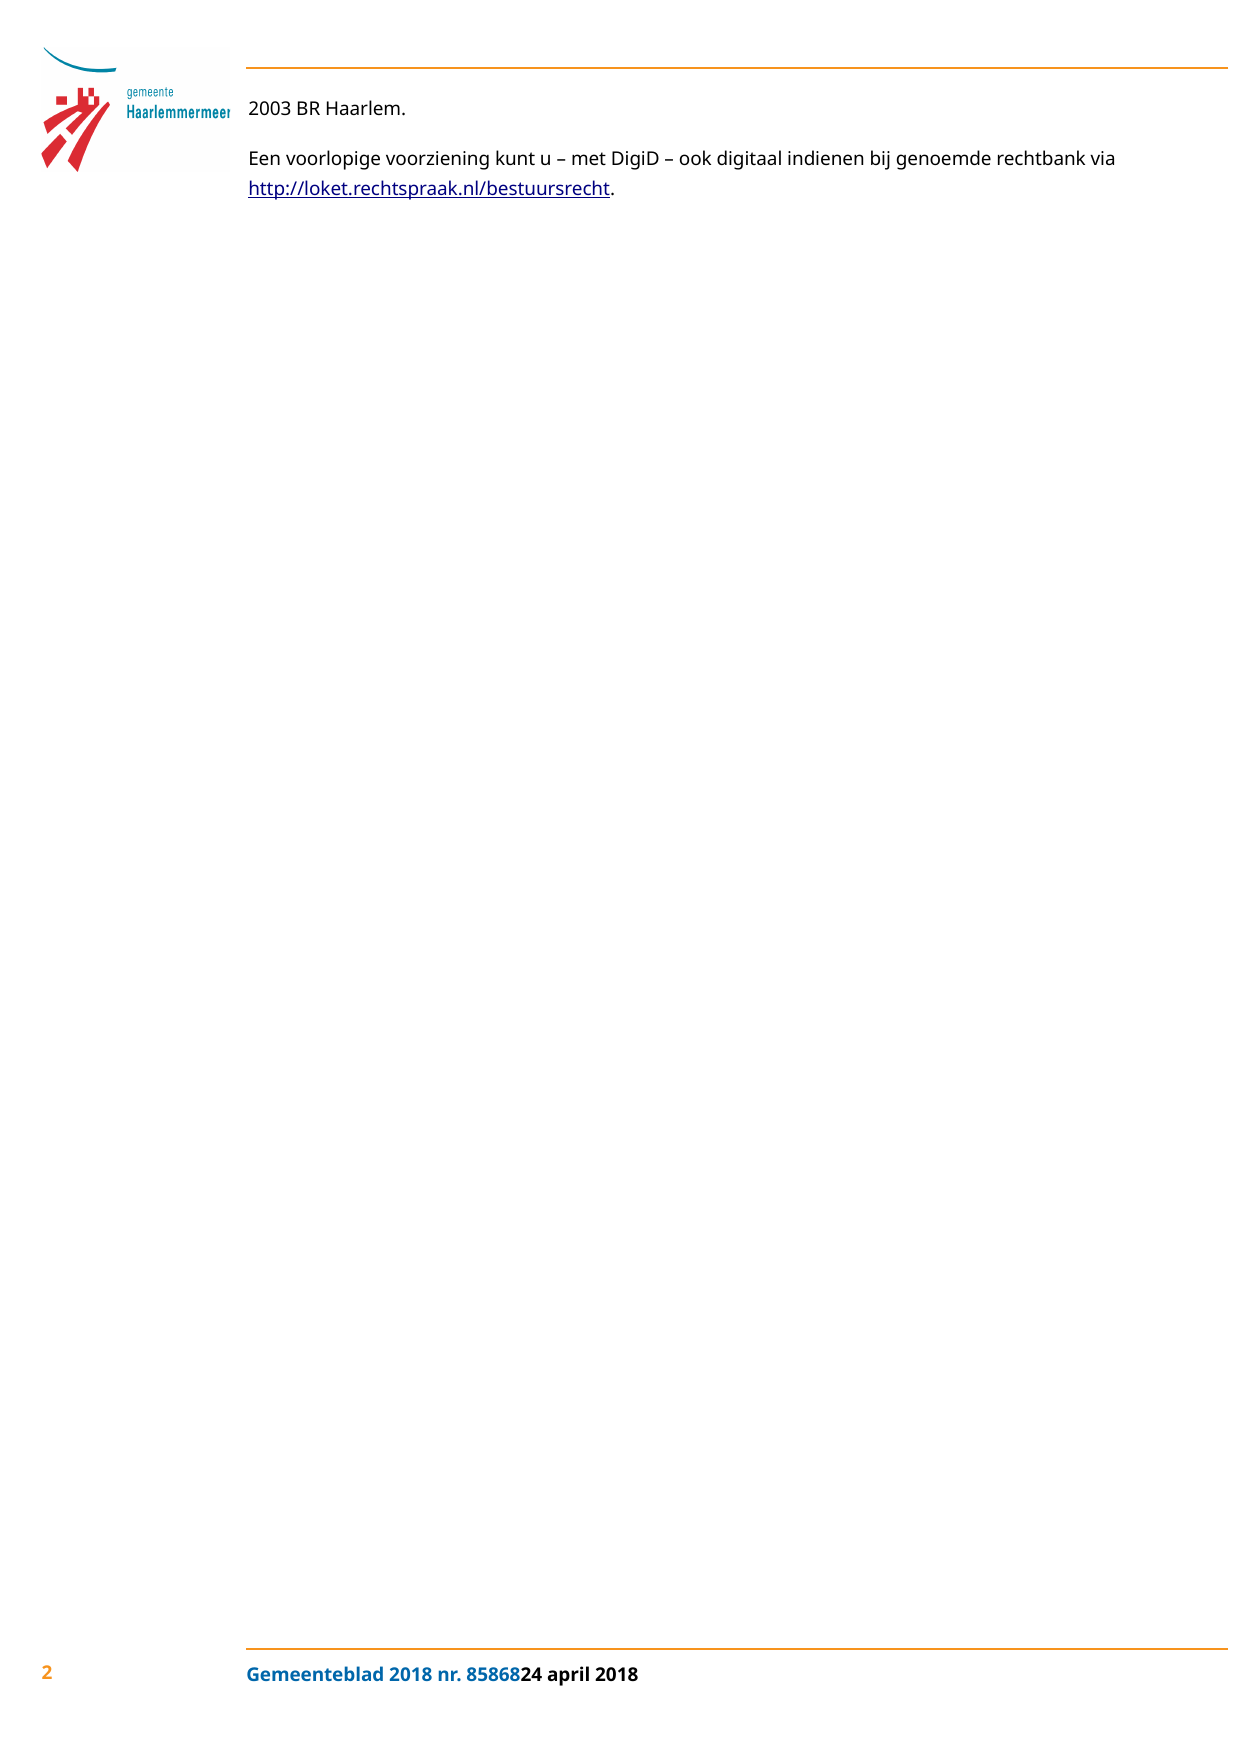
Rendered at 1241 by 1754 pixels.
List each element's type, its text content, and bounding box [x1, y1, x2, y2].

text 2003 BR Haarlem. [248, 95, 1152, 121]
picture [41, 47, 231, 172]
text Een voorlopige voorziening kunt u – met DigiD – ook digitaal indienen bij genoemde rechtbank via http://loket.rechtspraak.nl/bestuursrecht. [248, 145, 1152, 201]
